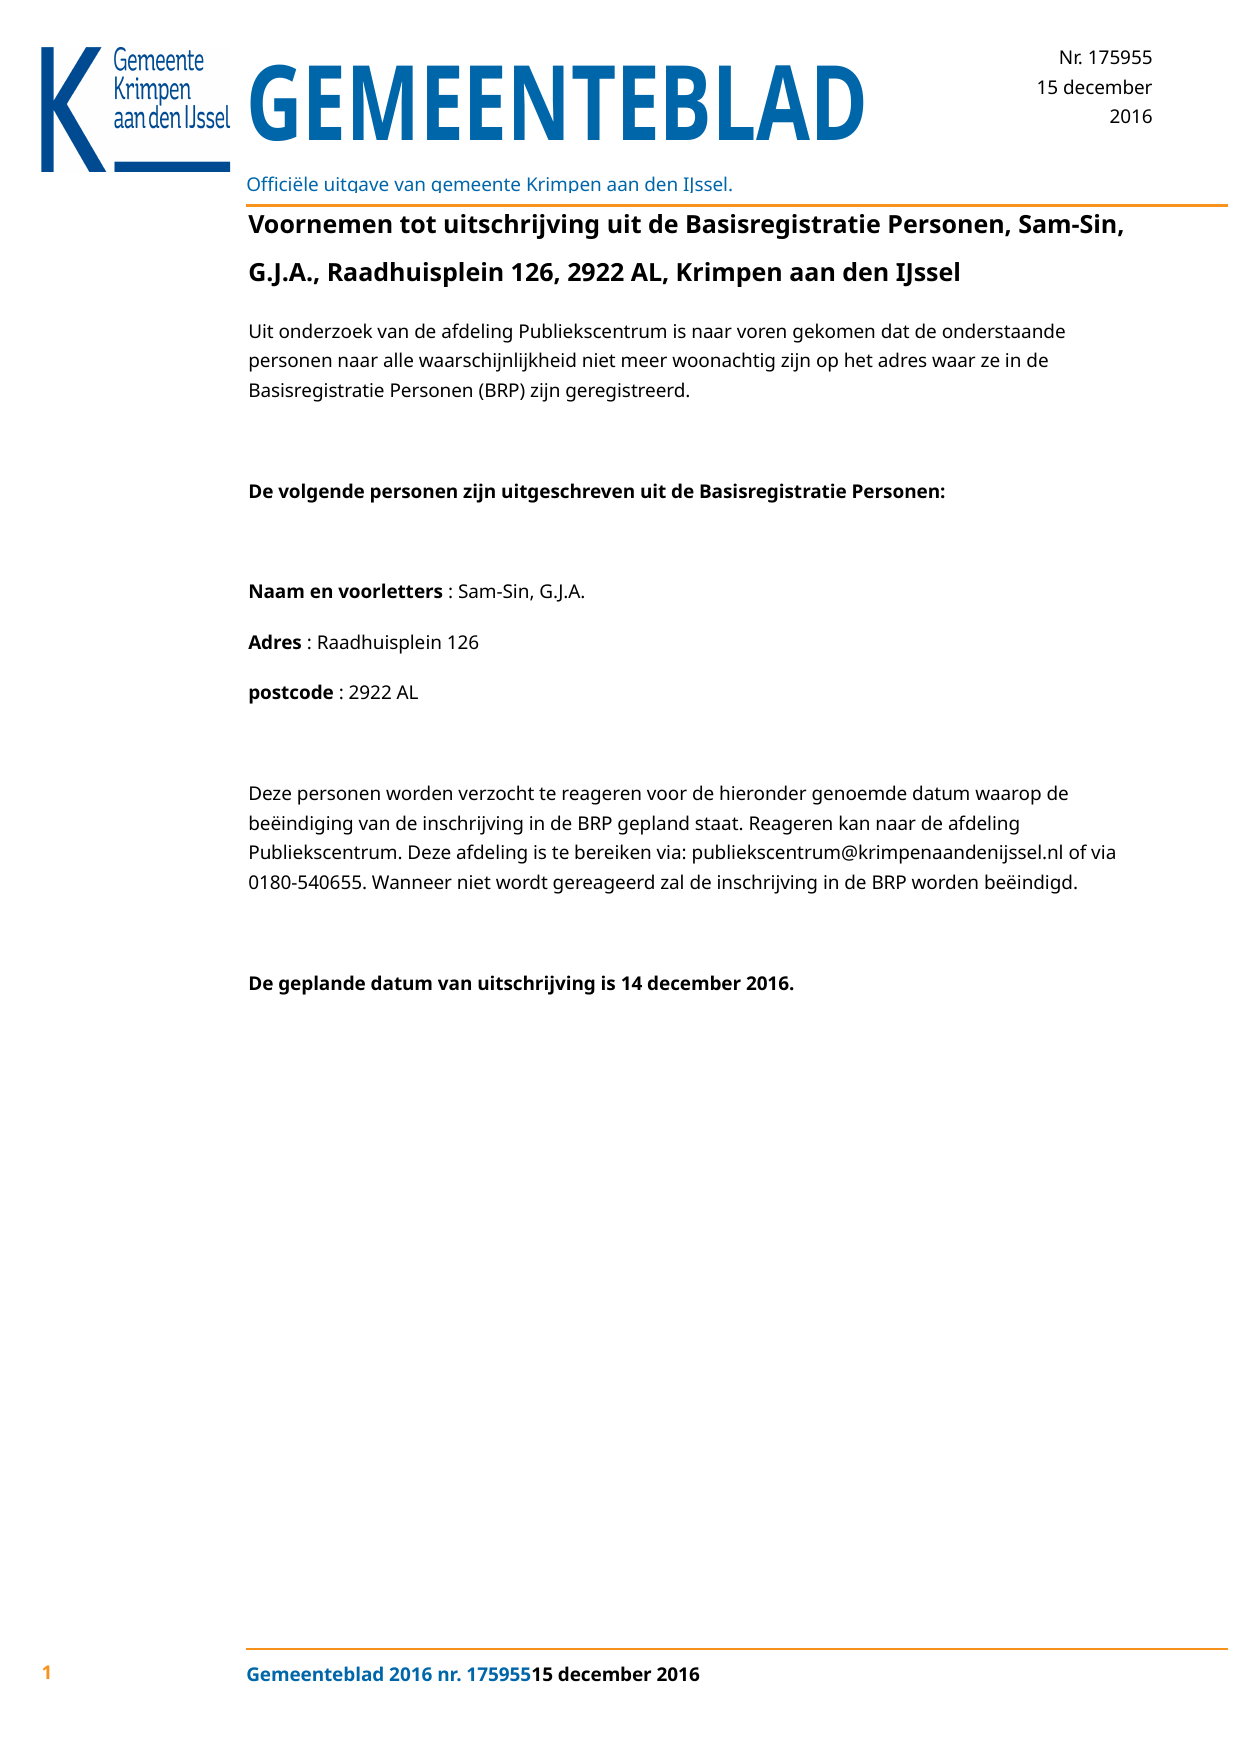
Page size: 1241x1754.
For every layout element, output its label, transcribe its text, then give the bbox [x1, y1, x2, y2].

text De geplande datum van uitschrijving is 14 december 2016. [248, 970, 1152, 996]
text Deze personen worden verzocht te reageren voor de hieronder genoemde datum waarop de beëindiging van de inschrijving in de BRP gepland staat. Reageren kan naar de afdeling Publiekscentrum. Deze afdeling is te bereiken via: publiekscentrum@krimpenaandenijssel.nl of via 0180-540655. Wanneer niet wordt gereageerd zal de inschrijving in de BRP worden beëindigd. [248, 780, 1152, 895]
text Adres : Raadhuisplein 126 [248, 629, 1152, 655]
text Uit onderzoek van de afdeling Publiekscentrum is naar voren gekomen dat de onderstaande personen naar alle waarschijnlijkheid niet meer woonachtig zijn op het adres waar ze in de Basisregistratie Personen (BRP) zijn geregistreerd. [248, 318, 1152, 403]
text Voornemen tot uitschrijving uit de Basisregistratie Personen, Sam-Sin, G.J.A., Raadhuisplein 126, 2922 AL, Krimpen aan den IJssel [248, 207, 1152, 288]
text De volgende personen zijn uitgeschreven uit de Basisregistratie Personen: [248, 478, 1152, 504]
text Naam en voorletters : Sam-Sin, G.J.A. [248, 579, 1152, 604]
picture [41, 47, 231, 172]
text postcode : 2922 AL [248, 679, 1152, 705]
